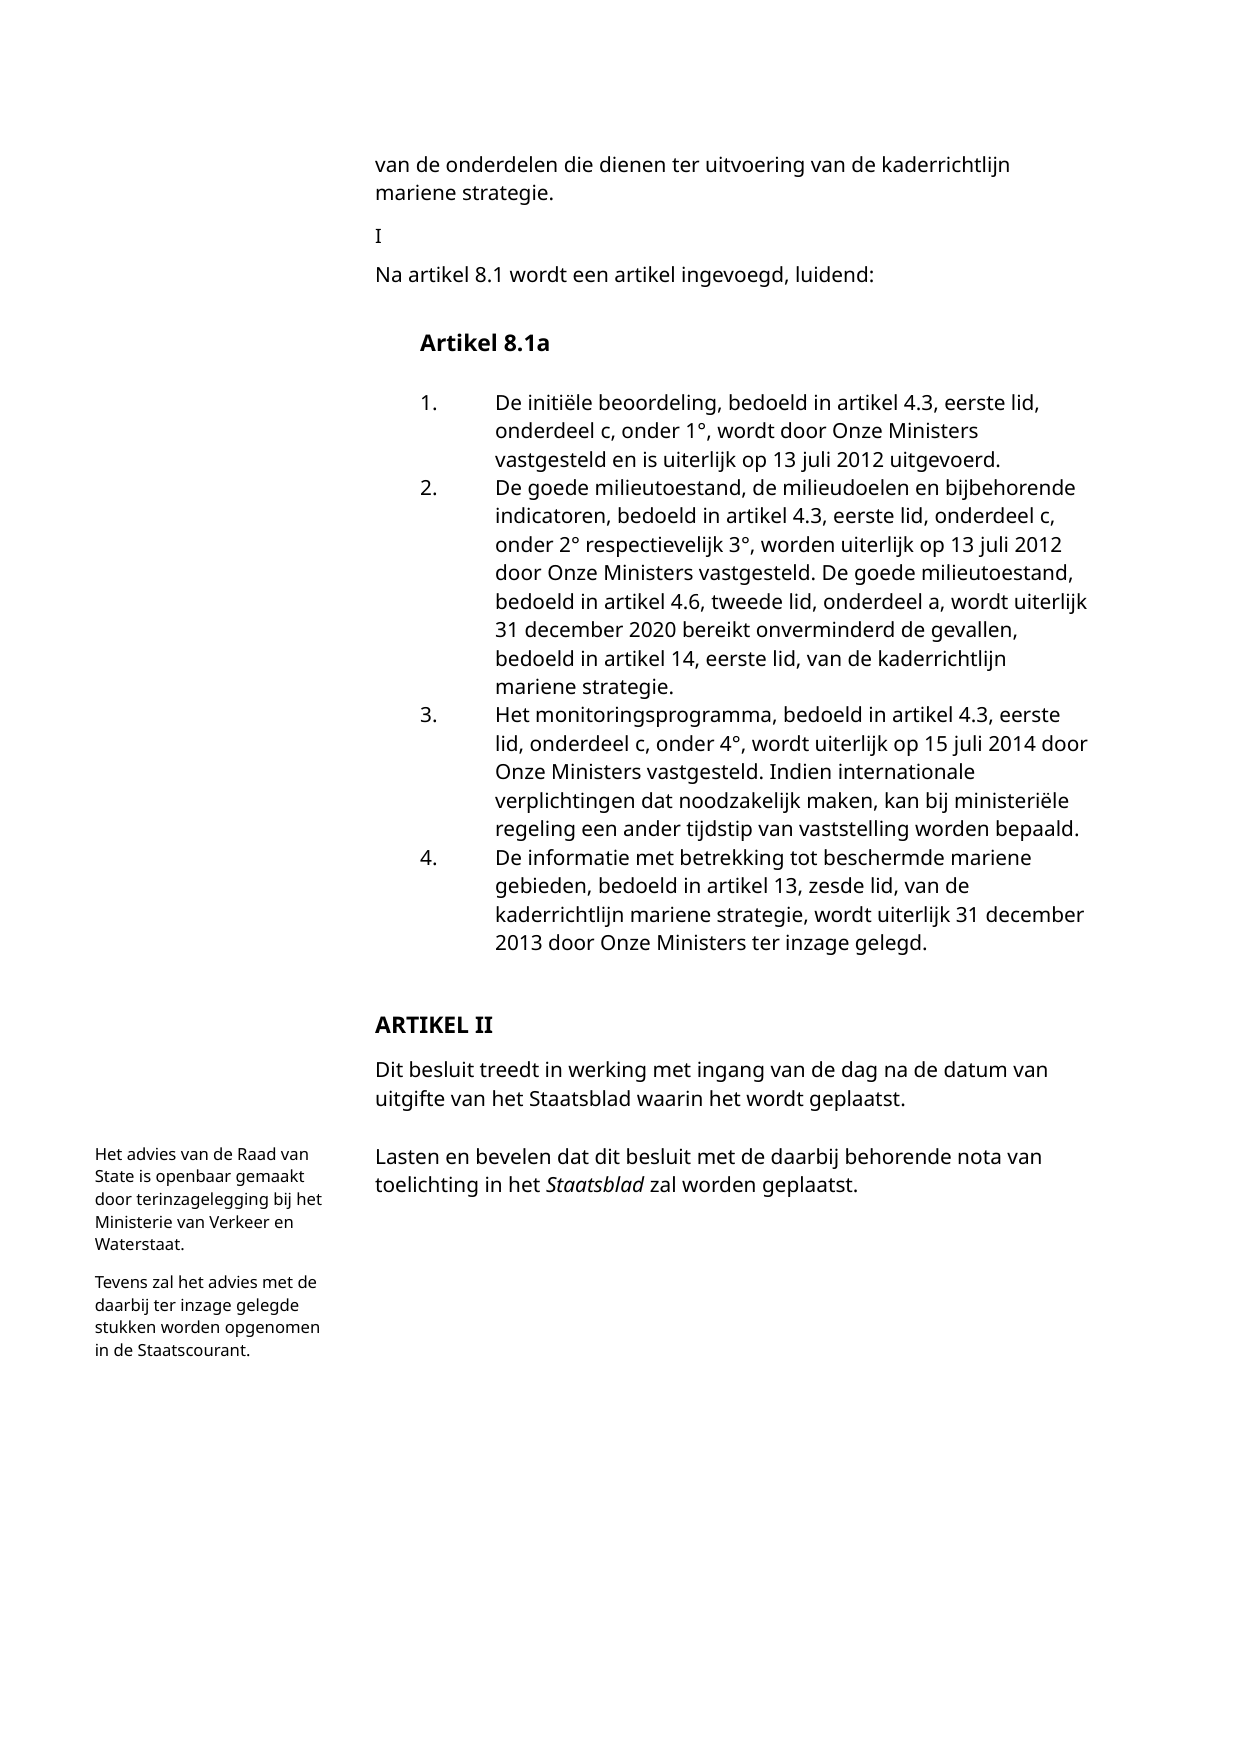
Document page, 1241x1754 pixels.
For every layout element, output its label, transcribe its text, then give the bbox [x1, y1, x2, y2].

list De informatie met betrekking tot beschermde mariene gebieden, bedoeld in artikel 13, zesde lid, van de kaderrichtlijn mariene strategie, wordt uiterlijk 31 december 2013 door Onze Ministers ter inzage gelegd. [420, 843, 1090, 957]
list De initiële beoordeling, bedoeld in artikel 4.3, eerste lid, onderdeel c, onder 1°, wordt door Onze Ministers vastgesteld en is uiterlijk op 13 juli 2012 uitgevoerd. [420, 388, 1090, 473]
list De goede milieutoestand, de milieudoelen en bijbehorende indicatoren, bedoeld in artikel 4.3, eerste lid, onderdeel c, onder 2° respectievelijk 3°, worden uiterlijk op 13 juli 2012 door Onze Ministers vastgesteld. De goede milieutoestand, bedoeld in artikel 4.6, tweede lid, onderdeel a, wordt uiterlijk 31 december 2020 bereikt onverminderd de gevallen, bedoeld in artikel 14, eerste lid, van de kaderrichtlijn mariene strategie. [420, 473, 1090, 701]
list Het monitoringsprogramma, bedoeld in artikel 4.3, eerste lid, onderdeel c, onder 4°, wordt uiterlijk op 15 juli 2014 door Onze Ministers vastgesteld. Indien internationale verplichtingen dat noodzakelijk maken, kan bij ministeriële regeling een ander tijdstip van vaststelling worden bepaald. [420, 701, 1090, 843]
subtitle Artikel 8.1a [420, 327, 1090, 358]
text I [375, 222, 1090, 249]
text Tevens zal het advies met de daarbij ter inzage gelegde stukken worden opgenomen in de Staatscourant. [94, 1271, 328, 1362]
subtitle ARTIKEL II [375, 1009, 1090, 1040]
text Het advies van de Raad van State is openbaar gemaakt door terinzagelegging bij het Ministerie van Verkeer en Waterstaat. [94, 1142, 328, 1256]
text [94, 1256, 328, 1271]
text van de onderdelen die dienen ter uitvoering van de kaderrichtlijn mariene strategie. [375, 150, 1090, 207]
text Dit besluit treedt in werking met ingang van de dag na de datum van uitgifte van het Staatsblad waarin het wordt geplaatst. [375, 1055, 1090, 1112]
text Na artikel 8.1 wordt een artikel ingevoegd, luidend: [375, 261, 1090, 289]
text Lasten en bevelen dat dit besluit met de daarbij behorende nota van toelichting in het Staatsblad zal worden geplaatst. [375, 1142, 1090, 1199]
